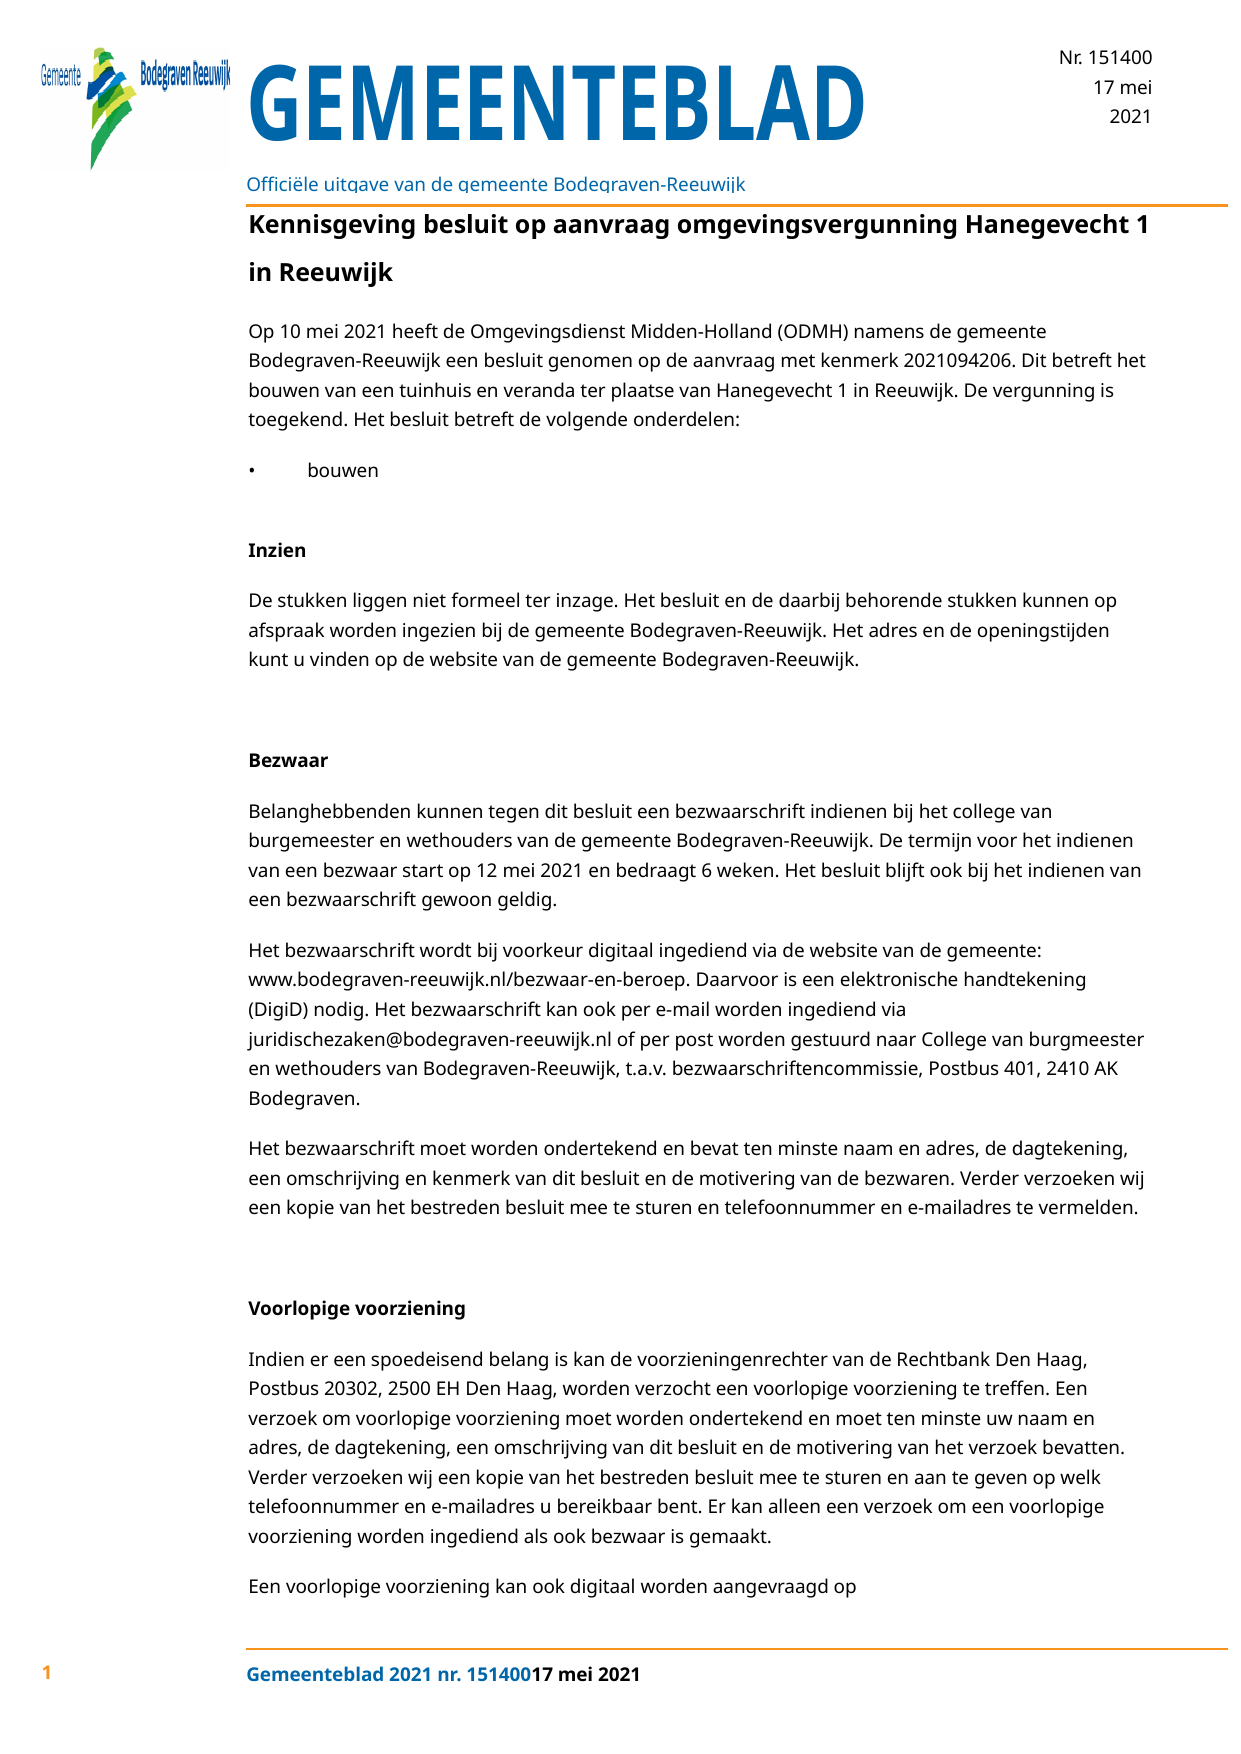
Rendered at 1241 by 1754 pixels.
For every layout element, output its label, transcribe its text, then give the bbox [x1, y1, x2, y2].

text Bezwaar [248, 747, 1152, 773]
list bouwen [248, 457, 1152, 483]
text Een voorlopige voorziening kan ook digitaal worden aangevraagd op [248, 1574, 1152, 1599]
text Het bezwaarschrift moet worden ondertekend en bevat ten minste naam en adres, de dagtekening, een omschrijving en kenmerk van dit besluit en de motivering van de bezwaren. Verder verzoeken wij een kopie van het bestreden besluit mee te sturen en telefoonnummer en e-mailadres te vermelden. [248, 1135, 1152, 1220]
text Belanghebbenden kunnen tegen dit besluit een bezwaarschrift indienen bij het college van burgemeester en wethouders van de gemeente Bodegraven-Reeuwijk. De termijn voor het indienen van een bezwaar start op 12 mei 2021 en bedraagt 6 weken. Het besluit blijft ook bij het indienen van een bezwaarschrift gewoon geldig. [248, 798, 1152, 912]
text Op 10 mei 2021 heeft de Omgevingsdienst Midden-Holland (ODMH) namens de gemeente Bodegraven-Reeuwijk een besluit genomen op de aanvraag met kenmerk 2021094206. Dit betreft het bouwen van een tuinhuis en veranda ter plaatse van Hanegevecht 1 in Reeuwijk. De vergunning is toegekend. Het besluit betreft de volgende onderdelen: [248, 318, 1152, 432]
text Voorlopige voorziening [248, 1295, 1152, 1321]
picture [41, 47, 231, 172]
text De stukken liggen niet formeel ter inzage. Het besluit en de daarbij behorende stukken kunnen op afspraak worden ingezien bij de gemeente Bodegraven-Reeuwijk. Het adres en de openingstijden kunt u vinden op de website van de gemeente Bodegraven-Reeuwijk. [248, 587, 1152, 672]
text Kennisgeving besluit op aanvraag omgevingsvergunning Hanegevecht 1 in Reeuwijk [248, 207, 1152, 288]
text Het bezwaarschrift wordt bij voorkeur digitaal ingediend via de website van de gemeente: www.bodegraven-reeuwijk.nl/bezwaar-en-beroep. Daarvoor is een elektronische handtekening (DigiD) nodig. Het bezwaarschrift kan ook per e-mail worden ingediend via juridischezaken@bodegraven-reeuwijk.nl of per post worden gestuurd naar College van burgmeester en wethouders van Bodegraven-Reeuwijk, t.a.v. bezwaarschriftencommissie, Postbus 401, 2410 AK Bodegraven. [248, 937, 1152, 1111]
text Inzien [248, 537, 1152, 563]
text Indien er een spoedeisend belang is kan de voorzieningenrechter van de Rechtbank Den Haag, Postbus 20302, 2500 EH Den Haag, worden verzocht een voorlopige voorziening te treffen. Een verzoek om voorlopige voorziening moet worden ondertekend en moet ten minste uw naam en adres, de dagtekening, een omschrijving van dit besluit en de motivering van het verzoek bevatten. Verder verzoeken wij een kopie van het bestreden besluit mee te sturen en aan te geven op welk telefoonnummer en e-mailadres u bereikbaar bent. Er kan alleen een verzoek om een voorlopige voorziening worden ingediend als ook bezwaar is gemaakt. [248, 1346, 1152, 1549]
